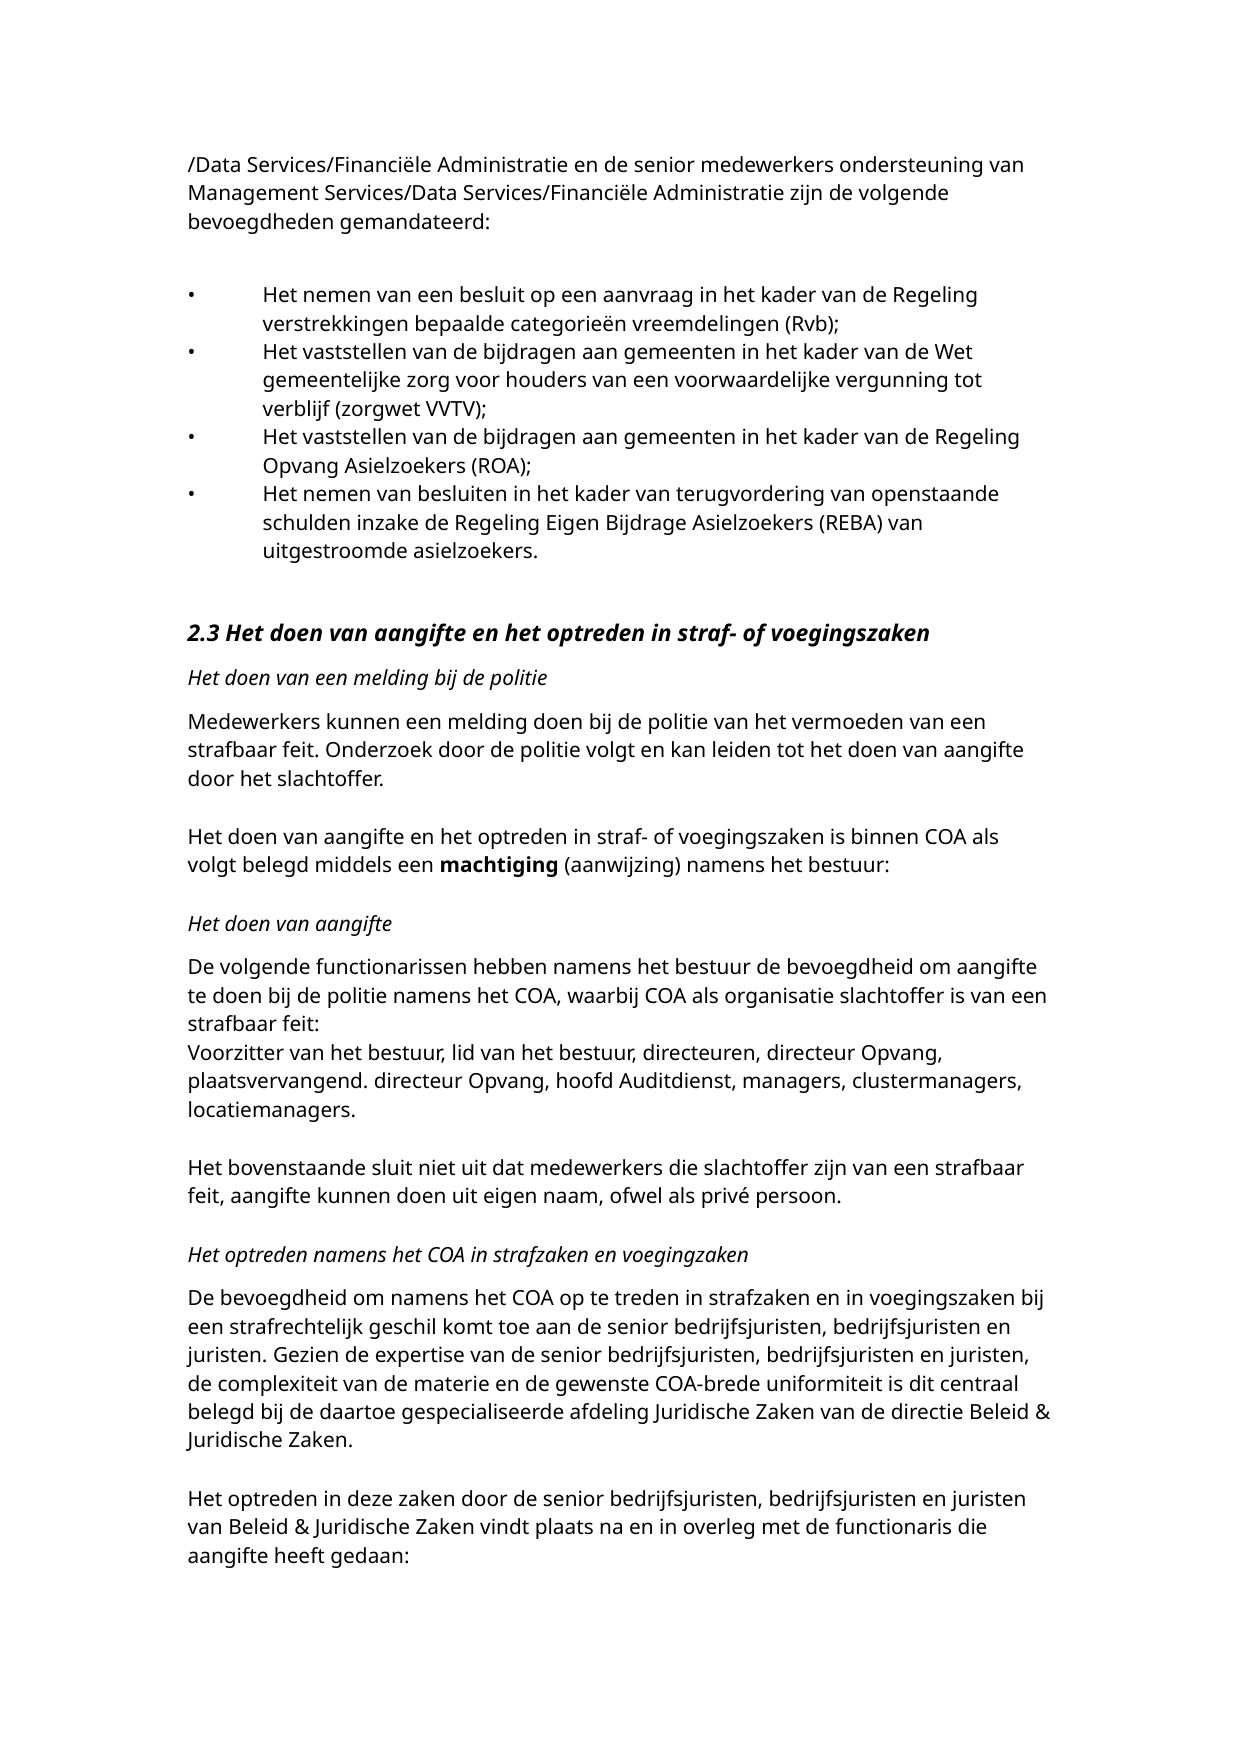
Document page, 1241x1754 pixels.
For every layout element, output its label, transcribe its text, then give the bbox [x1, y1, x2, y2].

list Het nemen van een besluit op een aanvraag in het kader van de Regeling verstrekkingen bepaalde categorieën vreemdelingen (Rvb); [187, 280, 1053, 337]
text Voorzitter van het bestuur, lid van het bestuur, directeuren, directeur Opvang, plaatsvervangend. directeur Opvang, hoofd Auditdienst, managers, clustermanagers, locatiemanagers. [187, 1038, 1053, 1123]
text De bevoegdheid om namens het COA op te treden in strafzaken en in voegingszaken bij een strafrechtelijk geschil komt toe aan de senior bedrijfsjuristen, bedrijfsjuristen en juristen. Gezien de expertise van de senior bedrijfsjuristen, bedrijfsjuristen en juristen, de complexiteit van de materie en de gewenste COA-brede uniformiteit is dit centraal belegd bij de daartoe gespecialiseerde afdeling Juridische Zaken van de directie Beleid & Juridische Zaken. [187, 1283, 1053, 1454]
list Het nemen van besluiten in het kader van terugvordering van openstaande schulden inzake de Regeling Eigen Bijdrage Asielzoekers (REBA) van uitgestroomde asielzoekers. [187, 479, 1053, 565]
text Medewerkers kunnen een melding doen bij de politie van het vermoeden van een strafbaar feit. Onderzoek door de politie volgt en kan leiden tot het doen van aangifte door het slachtoffer. [187, 707, 1053, 792]
text Het doen van een melding bij de politie [187, 663, 1053, 692]
subtitle 2.3 Het doen van aangifte en het optreden in straf- of voegingszaken [187, 617, 1053, 648]
list Het vaststellen van de bijdragen aan gemeenten in het kader van de Regeling Opvang Asielzoekers (ROA); [187, 422, 1053, 479]
text Het doen van aangifte [187, 909, 1053, 937]
text Het optreden namens het COA in strafzaken en voegingzaken [187, 1240, 1053, 1268]
list Het vaststellen van de bijdragen aan gemeenten in het kader van de Wet gemeentelijke zorg voor houders van een voorwaardelijke vergunning tot verblijf (zorgwet VVTV); [187, 337, 1053, 422]
text Het doen van aangifte en het optreden in straf- of voegingszaken is binnen COA als volgt belegd middels een machtiging (aanwijzing) namens het bestuur: [187, 822, 1053, 879]
text Het bovenstaande sluit niet uit dat medewerkers die slachtoffer zijn van een strafbaar feit, aangifte kunnen doen uit eigen naam, ofwel als privé persoon. [187, 1153, 1053, 1210]
text Het optreden in deze zaken door de senior bedrijfsjuristen, bedrijfsjuristen en juristen van Beleid & Juridische Zaken vindt plaats na en in overleg met de functionaris die aangifte heeft gedaan: [187, 1484, 1053, 1569]
text De volgende functionarissen hebben namens het bestuur de bevoegdheid om aangifte te doen bij de politie namens het COA, waarbij COA als organisatie slachtoffer is van een strafbaar feit: [187, 952, 1053, 1038]
text /Data Services/Financiële Administratie en de senior medewerkers ondersteuning van Management Services/Data Services/Financiële Administratie zijn de volgende bevoegdheden gemandateerd: [187, 150, 1053, 235]
